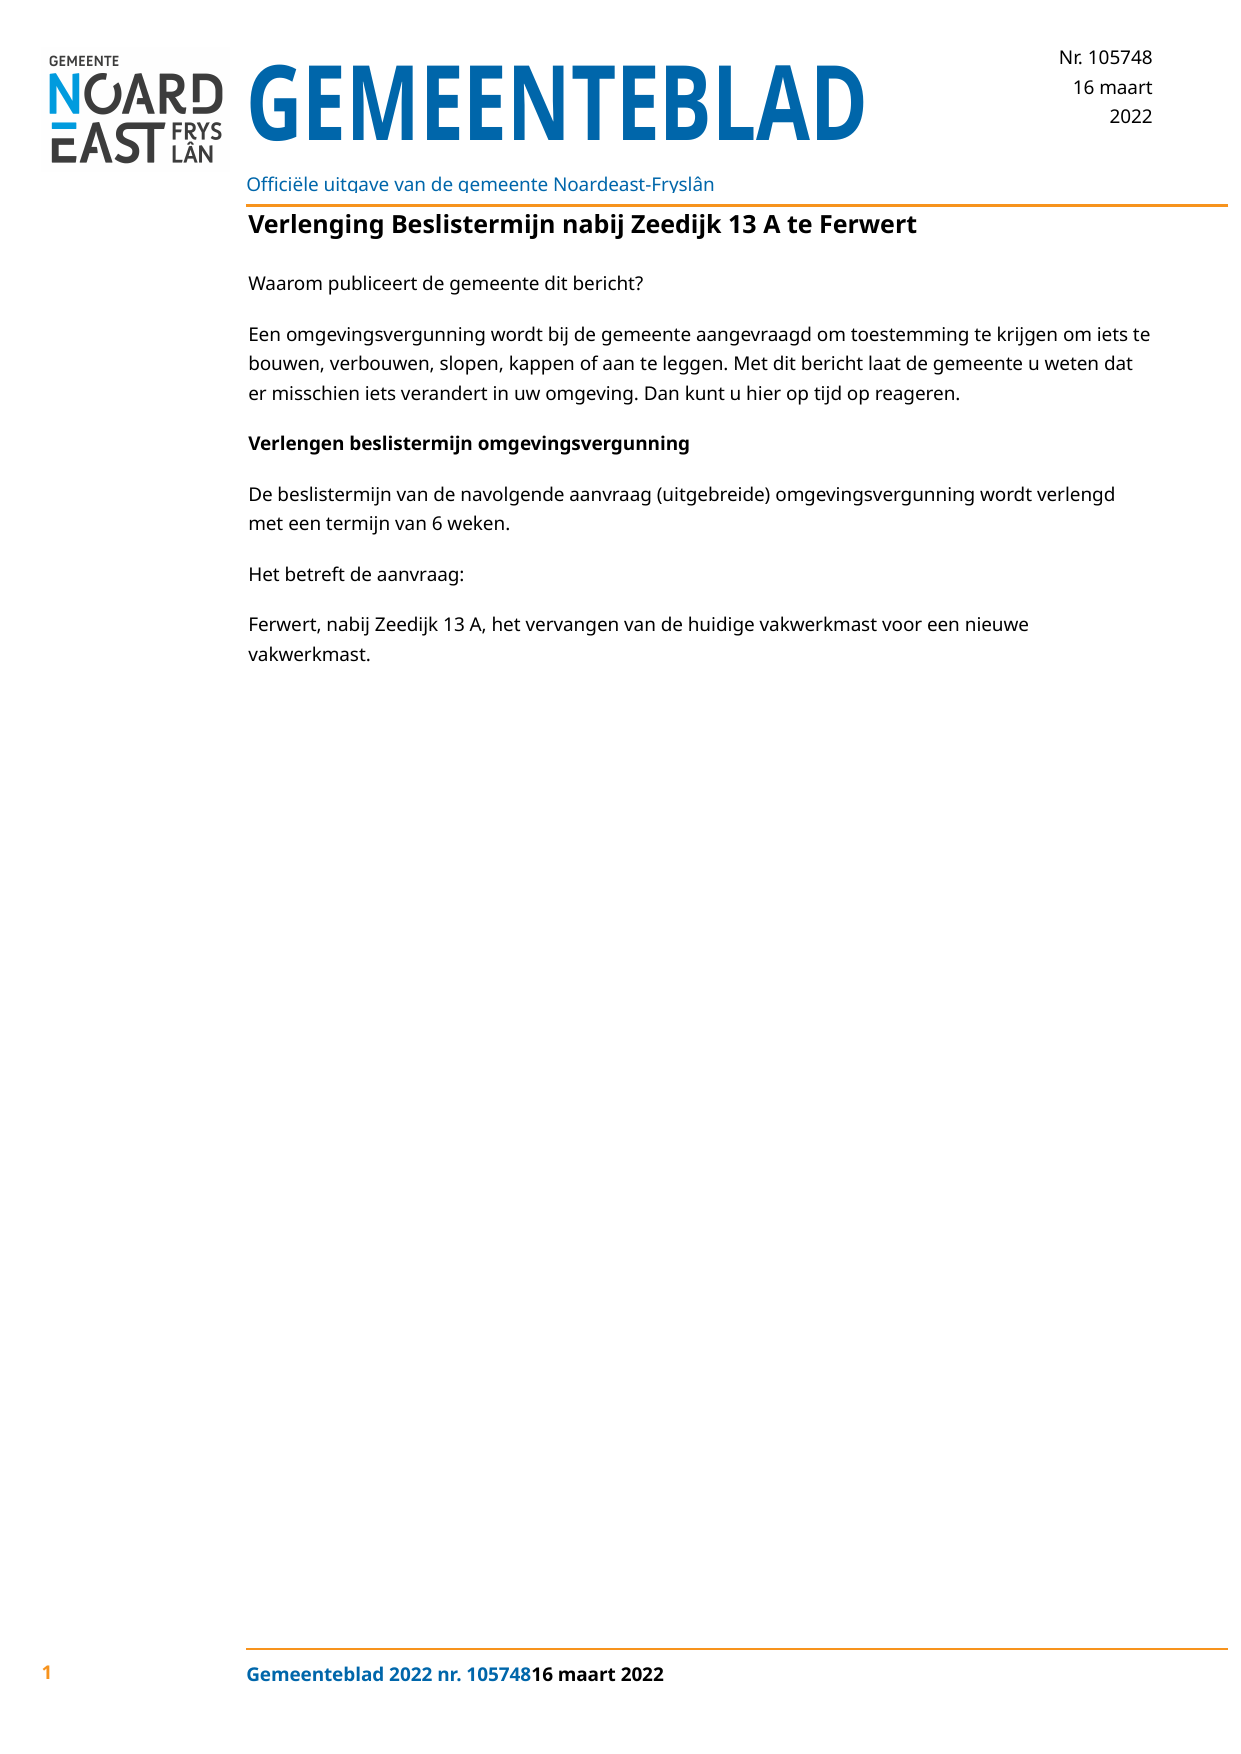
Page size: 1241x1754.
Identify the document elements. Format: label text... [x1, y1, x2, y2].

picture [41, 47, 231, 172]
text Verlengen beslistermijn omgevingsvergunning [248, 430, 1152, 456]
text Verlenging Beslistermijn nabij Zeedijk 13 A te Ferwert [248, 207, 1152, 241]
text Waarom publiceert de gemeente dit bericht? [248, 270, 1152, 296]
text Ferwert, nabij Zeedijk 13 A, het vervangen van de huidige vakwerkmast voor een nieuwe vakwerkmast. [248, 611, 1152, 666]
text Het betreft de aanvraag: [248, 561, 1152, 586]
text Een omgevingsvergunning wordt bij de gemeente aangevraagd om toestemming te krijgen om iets te bouwen, verbouwen, slopen, kappen of aan te leggen. Met dit bericht laat de gemeente u weten dat er misschien iets verandert in uw omgeving. Dan kunt u hier op tijd op reageren. [248, 321, 1152, 406]
text De beslistermijn van de navolgende aanvraag (uitgebreide) omgevingsvergunning wordt verlengd met een termijn van 6 weken. [248, 481, 1152, 536]
